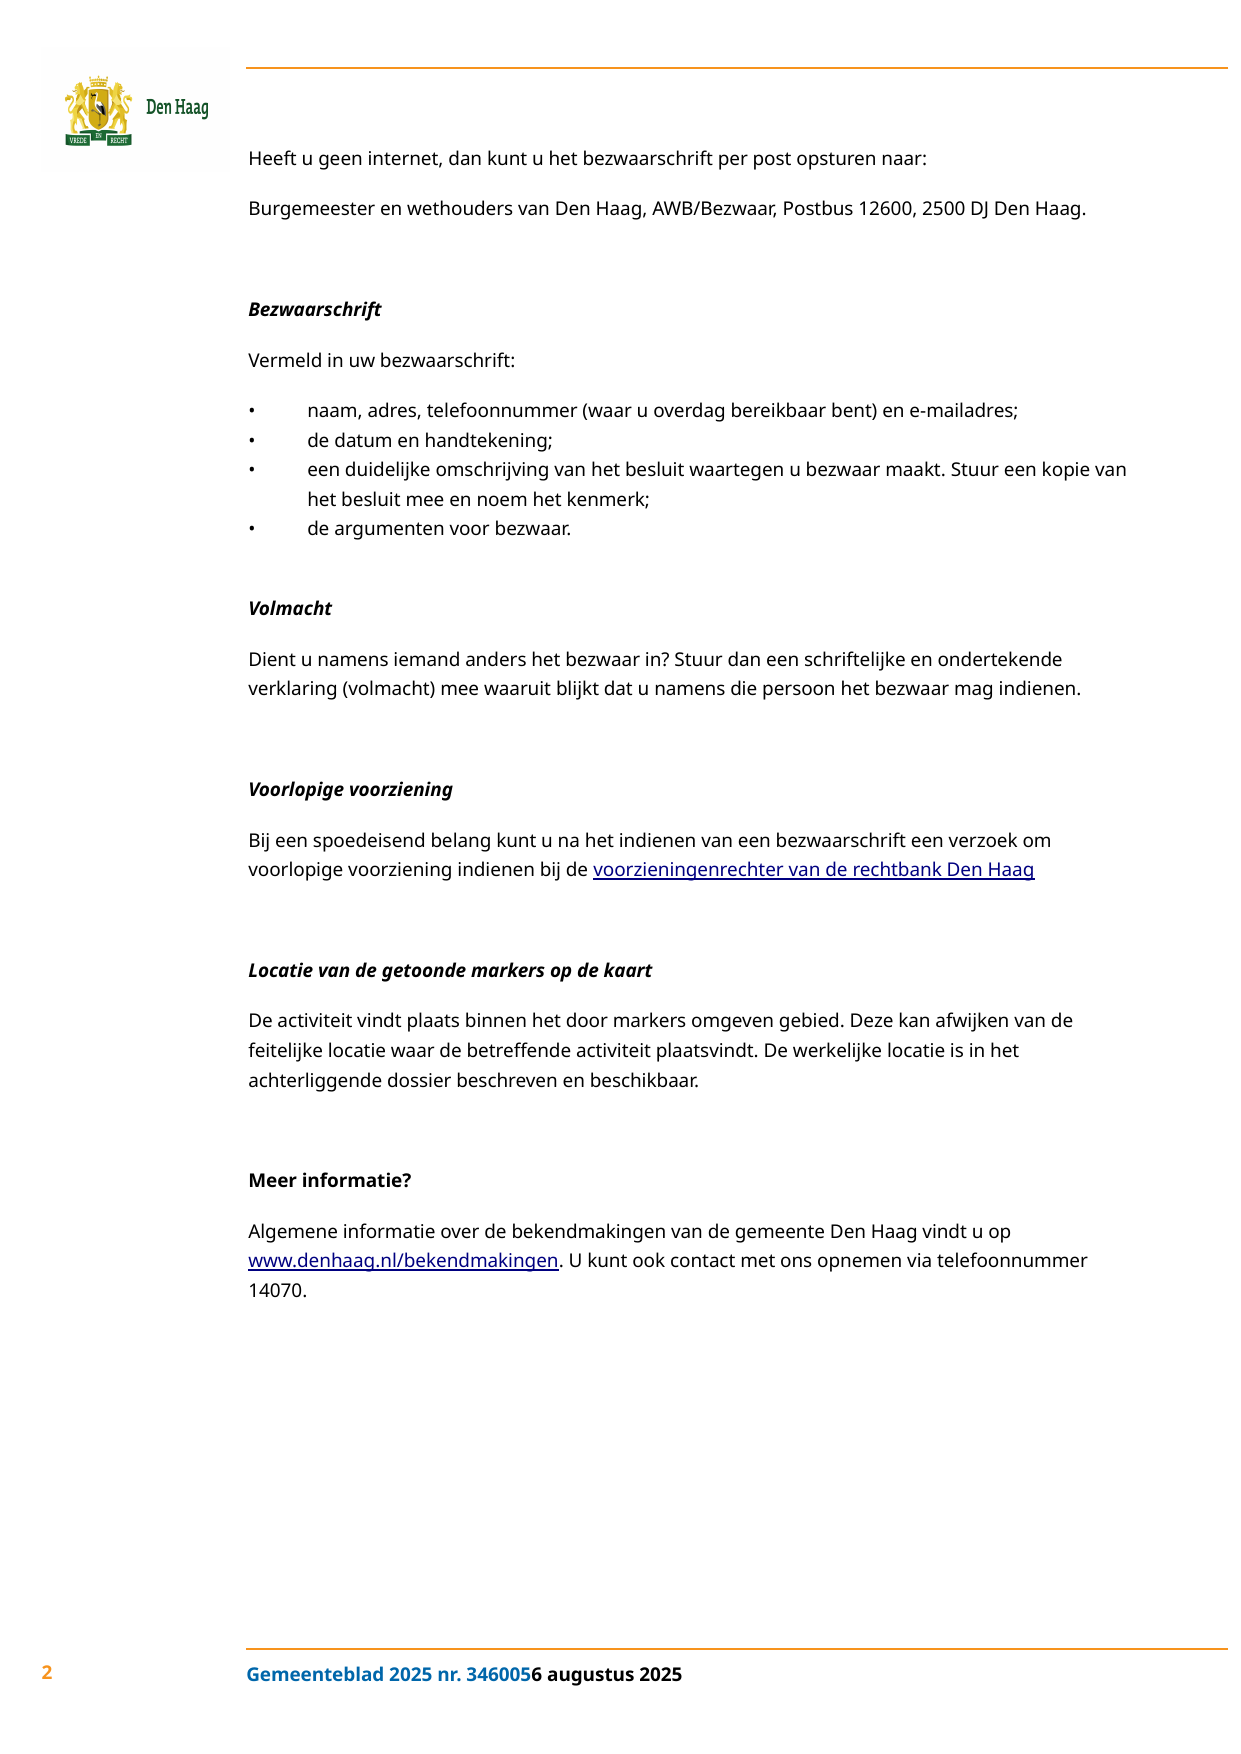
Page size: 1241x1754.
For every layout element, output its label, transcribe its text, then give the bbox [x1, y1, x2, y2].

text Algemene informatie over de bekendmakingen van de gemeente Den Haag vindt u op www.denhaag.nl/bekendmakingen. U kunt ook contact met ons opnemen via telefoonnummer 14070. [248, 1218, 1152, 1303]
text Locatie van de getoonde markers op de kaart [248, 957, 1152, 983]
text Volmacht [248, 596, 1152, 621]
text Vermeld in uw bezwaarschrift: [248, 347, 1152, 373]
text Bezwaarschrift [248, 296, 1152, 322]
text Dient u namens iemand anders het bezwaar in? Stuur dan een schriftelijke en ondertekende verklaring (volmacht) mee waaruit blijkt dat u namens die persoon het bezwaar mag indienen. [248, 646, 1152, 701]
text Meer informatie? [248, 1168, 1152, 1193]
text Bij een spoedeisend belang kunt u na het indienen van een bezwaarschrift een verzoek om voorlopige voorziening indienen bij de voorzieningenrechter van de rechtbank Den Haag [248, 827, 1152, 882]
picture [41, 47, 231, 172]
text Heeft u geen internet, dan kunt u het bezwaarschrift per post opsturen naar: [248, 145, 1152, 171]
text Voorlopige voorziening [248, 776, 1152, 802]
list de argumenten voor bezwaar. [248, 516, 1152, 541]
text Burgemeester en wethouders van Den Haag, AWB/Bezwaar, Postbus 12600, 2500 DJ Den Haag. [248, 196, 1152, 221]
list de datum en handtekening; [248, 427, 1152, 453]
list naam, adres, telefoonnummer (waar u overdag bereikbaar bent) en e-mailadres; [248, 397, 1152, 423]
list een duidelijke omschrijving van het besluit waartegen u bezwaar maakt. Stuur een kopie van het besluit mee en noem het kenmerk; [248, 456, 1152, 512]
text De activiteit vindt plaats binnen het door markers omgeven gebied. Deze kan afwijken van de feitelijke locatie waar de betreffende activiteit plaatsvindt. De werkelijke locatie is in het achterliggende dossier beschreven en beschikbaar. [248, 1008, 1152, 1093]
